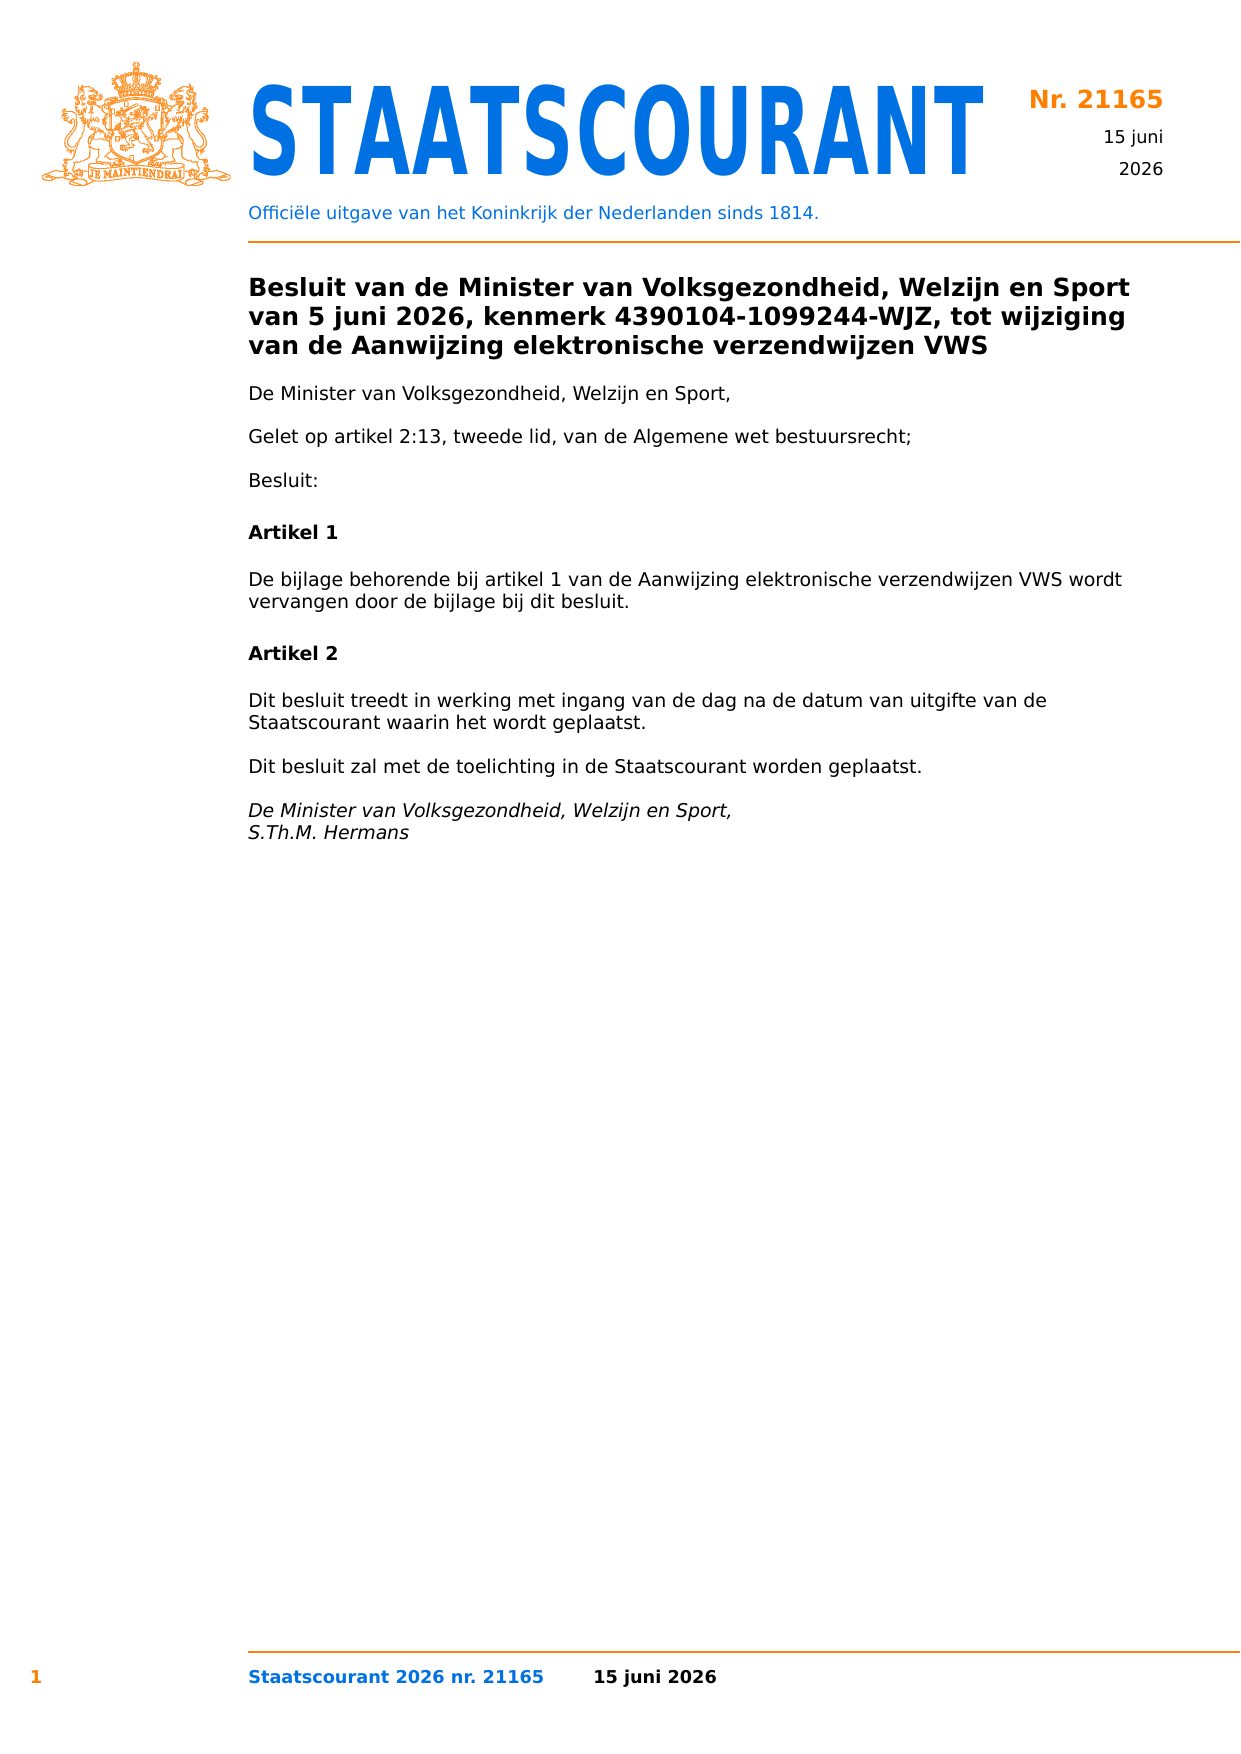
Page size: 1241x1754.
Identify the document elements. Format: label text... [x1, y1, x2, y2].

table_cell 2026 [998, 153, 1240, 203]
subtitle Artikel 2 [248, 643, 1163, 665]
picture [41, 62, 231, 186]
table_cell Officiële uitgave van het Koninkrijk der Nederlanden sinds 1814. [248, 203, 1240, 241]
table_header [25, 62, 248, 241]
text De Minister van Volksgezondheid, Welzijn en Sport, [248, 382, 1163, 404]
text De Minister van Volksgezondheid, Welzijn en Sport, S.Th.M. Hermans [248, 800, 1163, 844]
subtitle Artikel 1 [248, 522, 1163, 544]
subtitle Besluit van de Minister van Volksgezondheid, Welzijn en Sport van 5 juni 2026, kenmerk 4390104-1099244-WJZ, tot wijziging van de Aanwijzing elektronische verzendwijzen VWS [248, 273, 1163, 361]
text Dit besluit treedt in werking met ingang van de dag na de datum van uitgifte van de Staatscourant waarin het wordt geplaatst. [248, 690, 1163, 734]
table_cell 15 juni [998, 121, 1240, 153]
text De bijlage behorende bij artikel 1 van de Aanwijzing elektronische verzendwijzen VWS wordt vervangen door de bijlage bij dit besluit. [248, 569, 1163, 613]
text Besluit: [248, 470, 1163, 492]
text Dit besluit zal met de toelichting in de Staatscourant worden geplaatst. [248, 756, 1163, 778]
table_header STAATSCOURANT [248, 62, 998, 203]
text Gelet op artikel 2:13, tweede lid, van de Algemene wet bestuursrecht; [248, 426, 1163, 448]
table_header Nr. 21165 [998, 62, 1240, 121]
